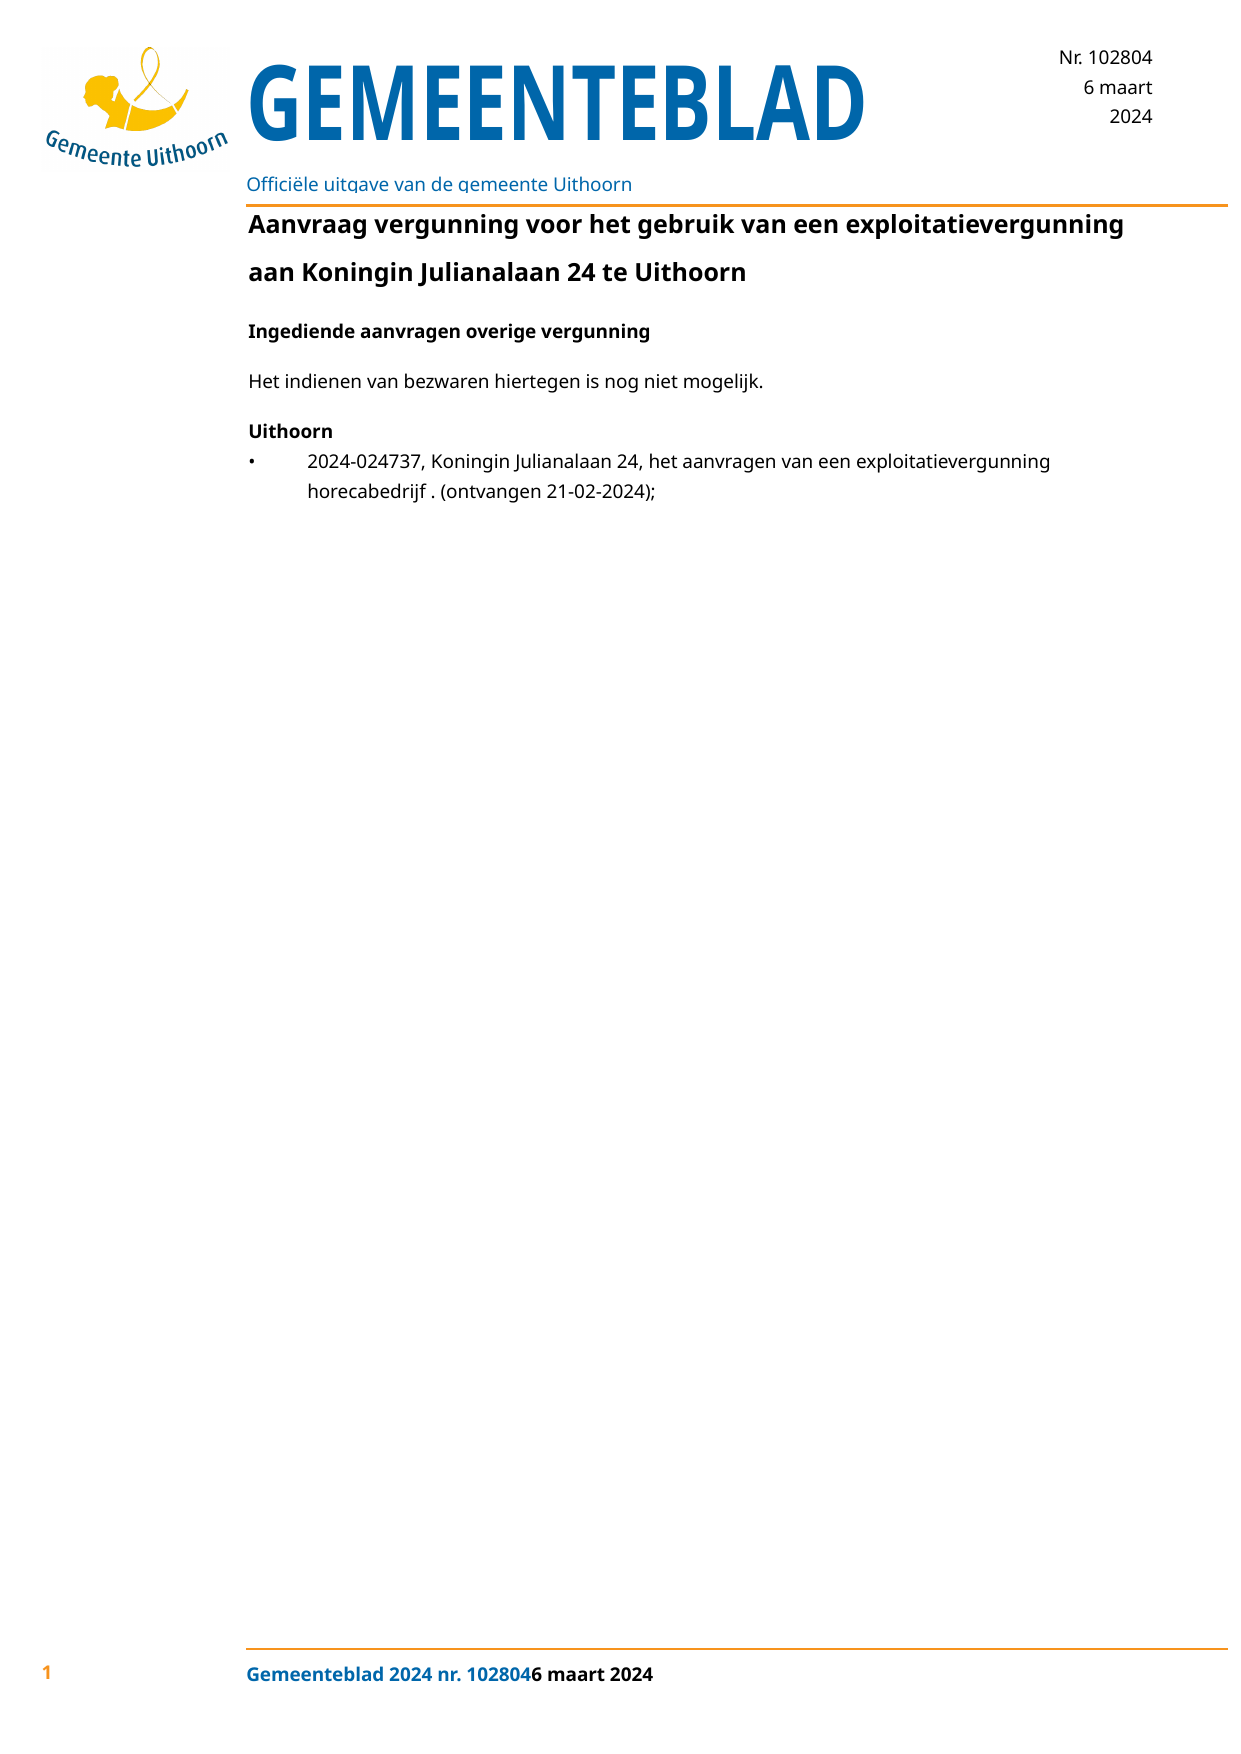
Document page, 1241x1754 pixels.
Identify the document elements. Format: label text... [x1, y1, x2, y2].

text Aanvraag vergunning voor het gebruik van een exploitatievergunning aan Koningin Julianalaan 24 te Uithoorn [248, 207, 1152, 288]
list 2024-024737, Koningin Julianalaan 24, het aanvragen van een exploitatievergunning horecabedrijf . (ontvangen 21-02-2024); [248, 448, 1152, 504]
text Uithoorn [248, 419, 1152, 444]
picture [41, 47, 231, 172]
text Het indienen van bezwaren hiertegen is nog niet mogelijk. [248, 368, 1152, 394]
text Ingediende aanvragen overige vergunning [248, 318, 1152, 344]
